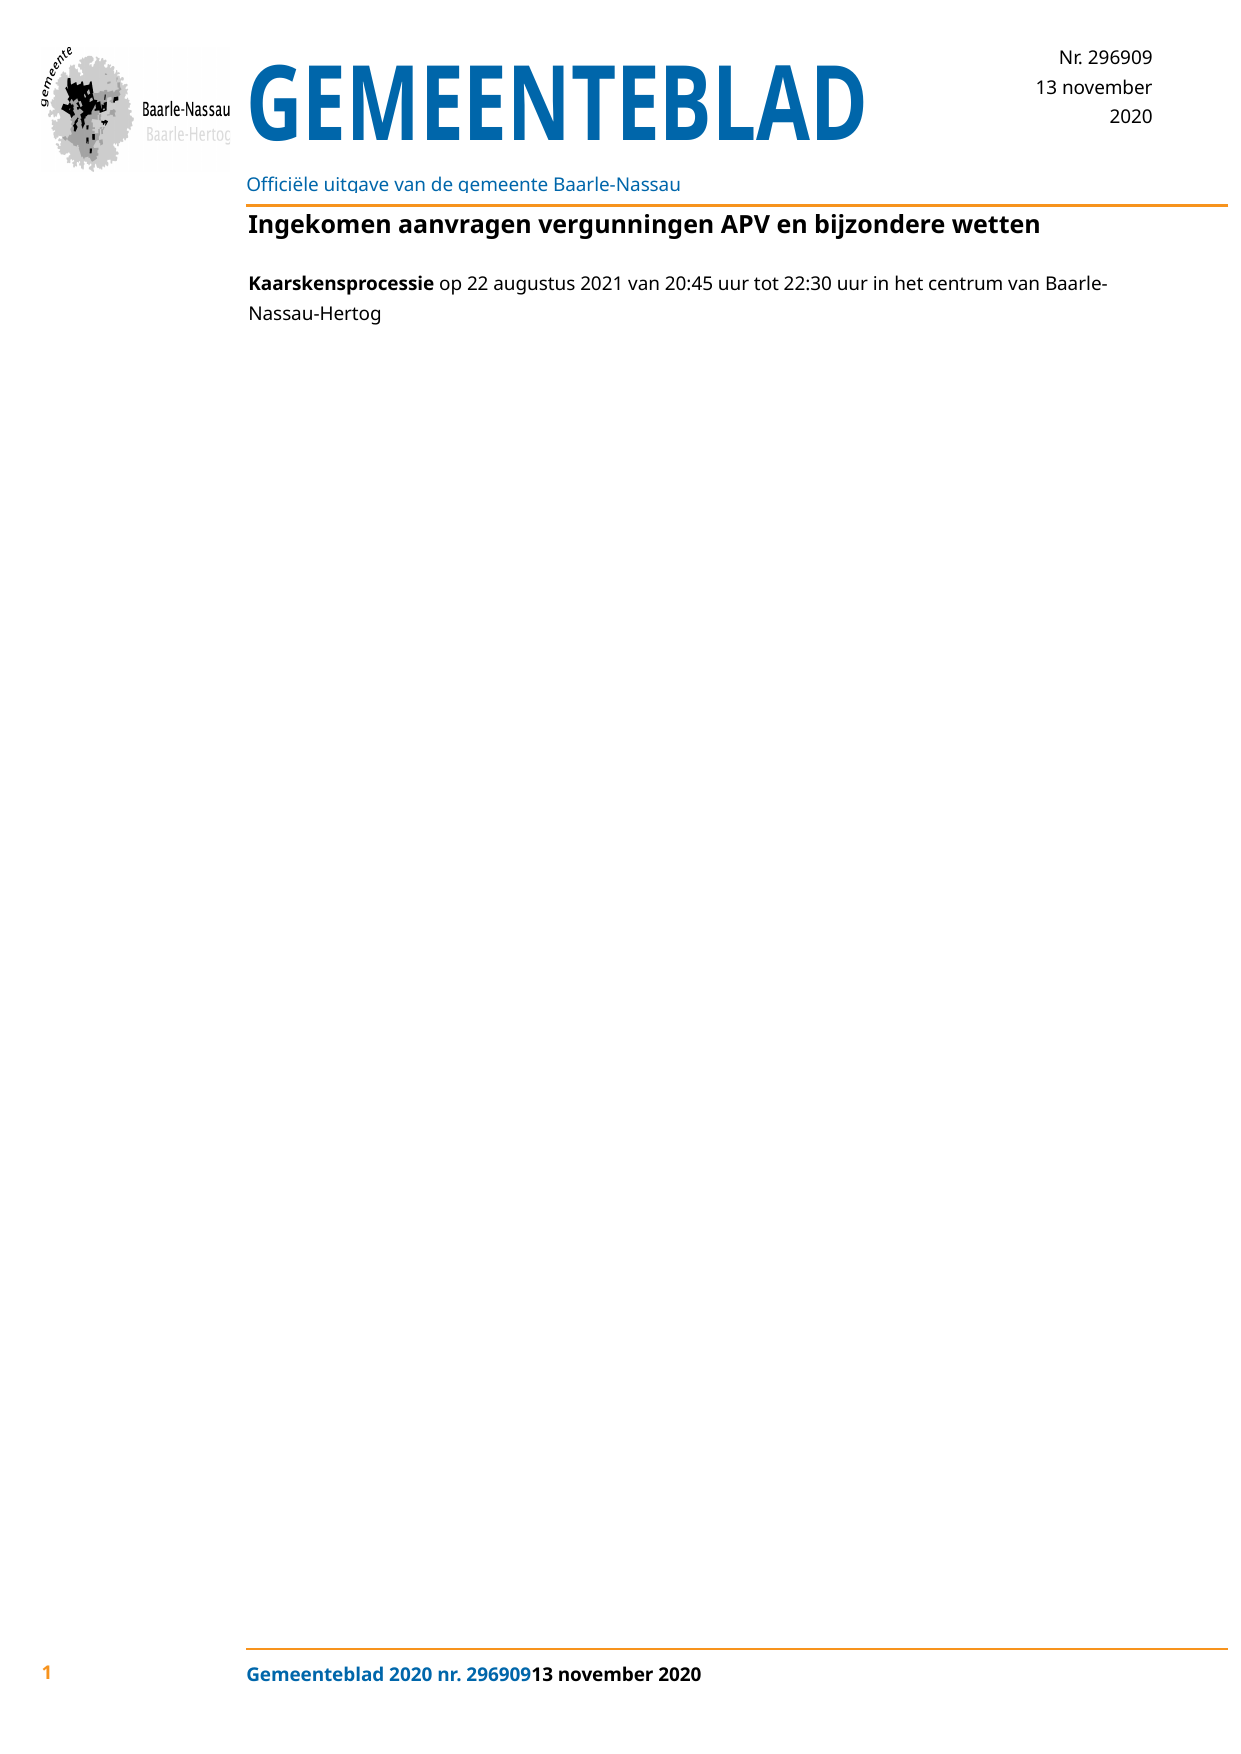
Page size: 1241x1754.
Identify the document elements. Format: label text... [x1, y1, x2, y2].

picture [41, 47, 231, 172]
text Ingekomen aanvragen vergunningen APV en bijzondere wetten [248, 207, 1152, 241]
text Kaarskensprocessie op 22 augustus 2021 van 20:45 uur tot 22:30 uur in het centrum van Baarle-Nassau-Hertog [248, 270, 1152, 326]
